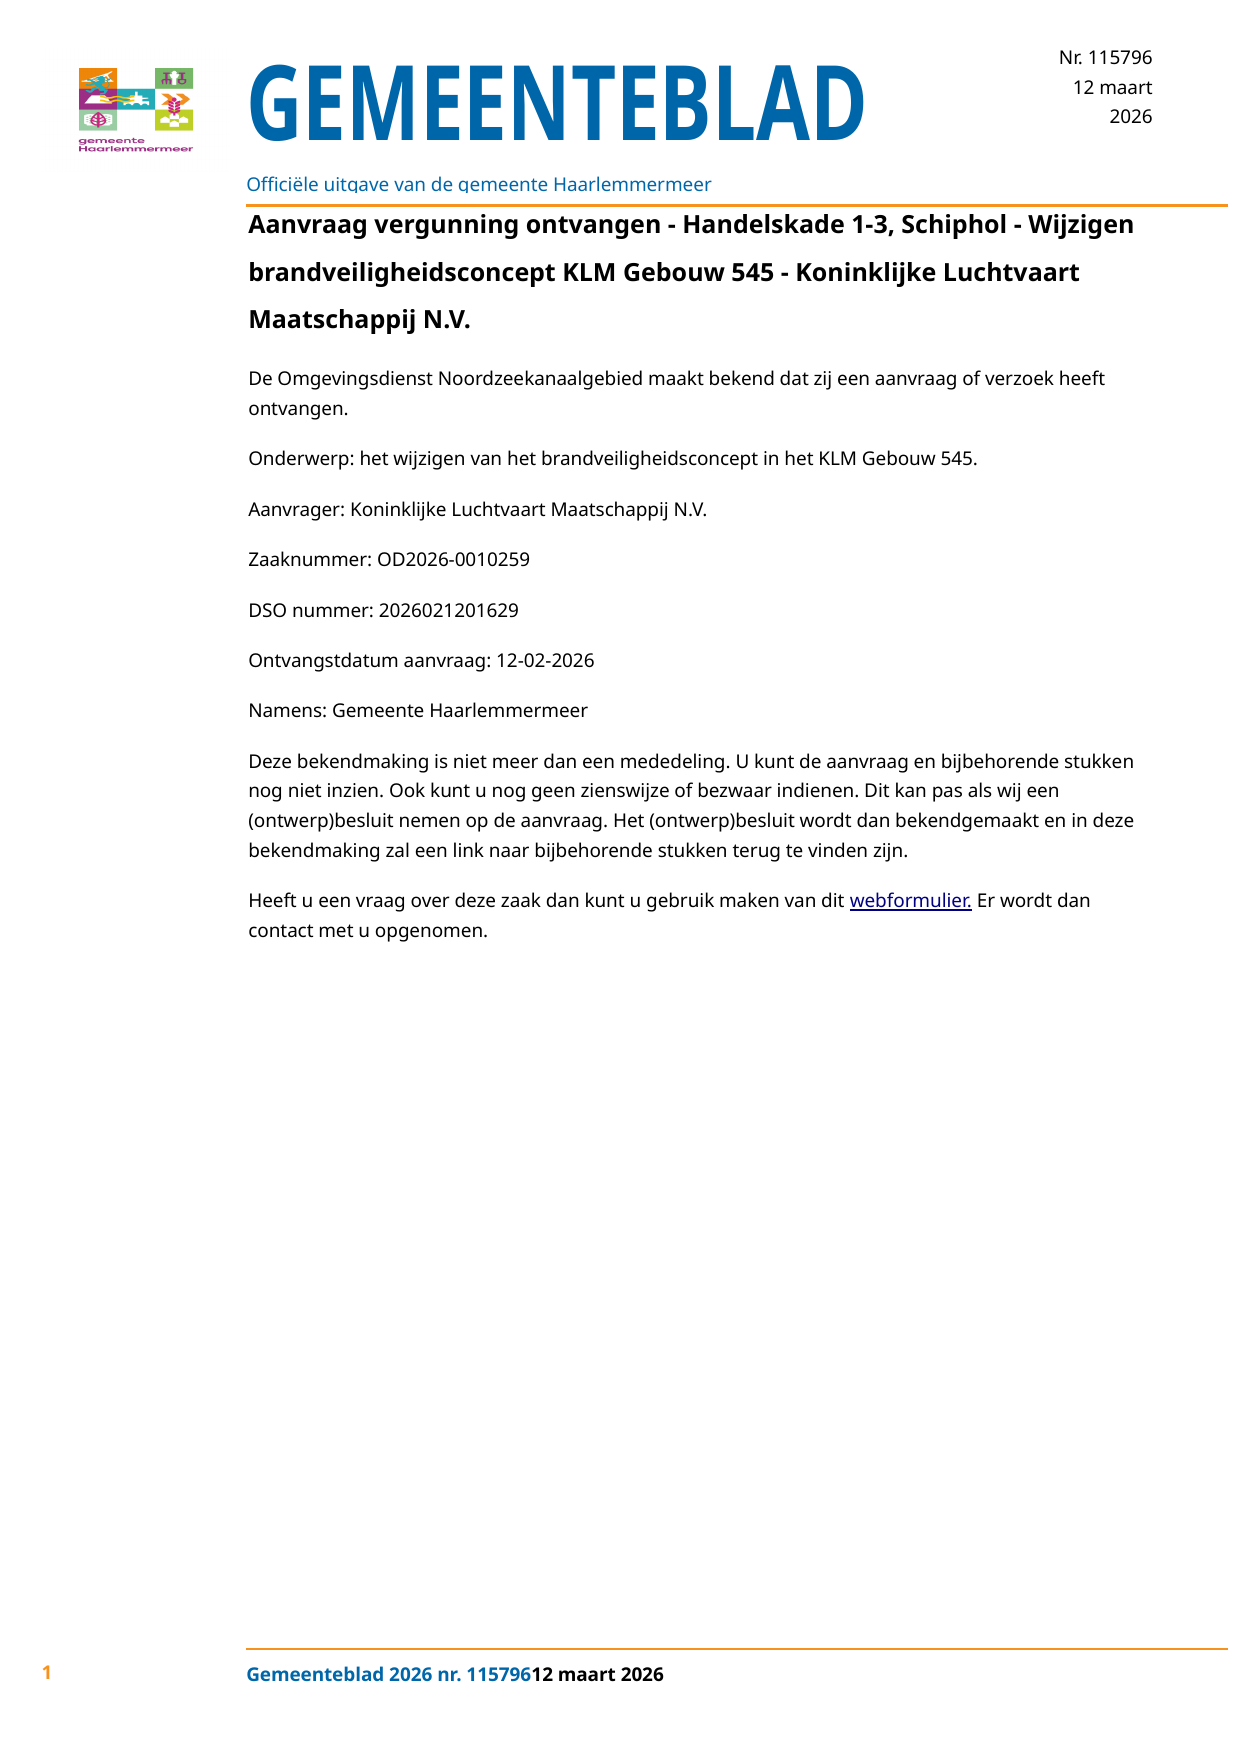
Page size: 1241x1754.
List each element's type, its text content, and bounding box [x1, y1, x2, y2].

text Aanvrager: Koninklijke Luchtvaart Maatschappij N.V. [248, 496, 1152, 522]
text Aanvraag vergunning ontvangen - Handelskade 1-3, Schiphol - Wijzigen brandveiligheidsconcept KLM Gebouw 545 - Koninklijke Luchtvaart Maatschappij N.V. [248, 207, 1152, 336]
picture [41, 47, 231, 172]
text Onderwerp: het wijzigen van het brandveiligheidsconcept in het KLM Gebouw 545. [248, 446, 1152, 471]
text DSO nummer: 2026021201629 [248, 597, 1152, 622]
text De Omgevingsdienst Noordzeekanaalgebied maakt bekend dat zij een aanvraag of verzoek heeft ontvangen. [248, 366, 1152, 421]
text Heeft u een vraag over deze zaak dan kunt u gebruik maken van dit webformulier. Er wordt dan contact met u opgenomen. [248, 887, 1152, 942]
text Namens: Gemeente Haarlemmermeer [248, 698, 1152, 723]
text Deze bekendmaking is niet meer dan een mededeling. U kunt de aanvraag en bijbehorende stukken nog niet inzien. Ook kunt u nog geen zienswijze of bezwaar indienen. Dit kan pas als wij een (ontwerp)besluit nemen op de aanvraag. Het (ontwerp)besluit wordt dan bekendgemaakt en in deze bekendmaking zal een link naar bijbehorende stukken terug te vinden zijn. [248, 748, 1152, 862]
text Zaaknummer: OD2026-0010259 [248, 546, 1152, 572]
text Ontvangstdatum aanvraag: 12-02-2026 [248, 647, 1152, 673]
